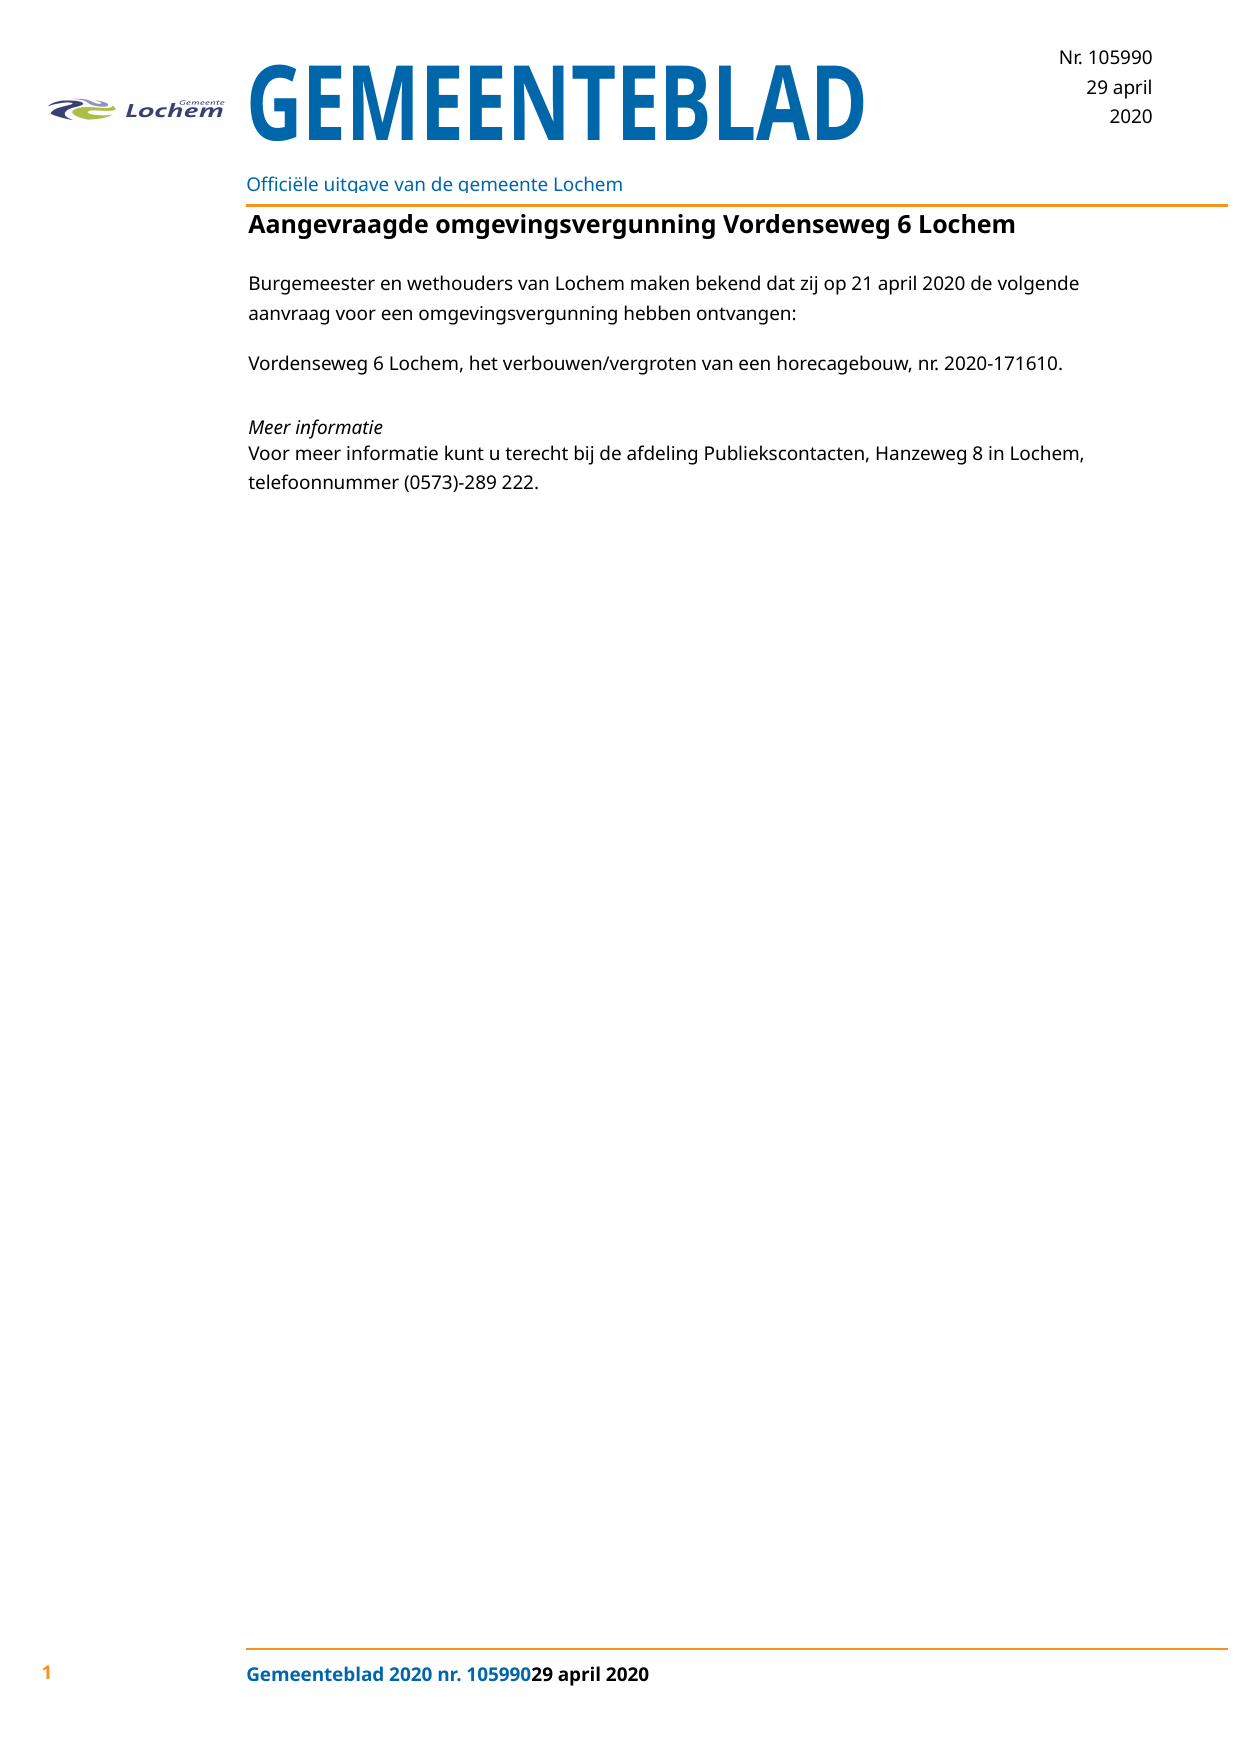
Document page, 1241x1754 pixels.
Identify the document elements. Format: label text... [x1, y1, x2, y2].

text Vordenseweg 6 Lochem, het verbouwen/vergroten van een horecagebouw, nr. 2020-171610. [248, 350, 1152, 376]
text Voor meer informatie kunt u terecht bij de afdeling Publiekscontacten, Hanzeweg 8 in Lochem, telefoonnummer (0573)-289 222. [248, 440, 1152, 495]
picture [41, 47, 231, 172]
text Aangevraagde omgevingsvergunning Vordenseweg 6 Lochem [248, 207, 1152, 241]
text Burgemeester en wethouders van Lochem maken bekend dat zij op 21 april 2020 de volgende aanvraag voor een omgevingsvergunning hebben ontvangen: [248, 270, 1152, 326]
text Meer informatie [248, 414, 1152, 440]
